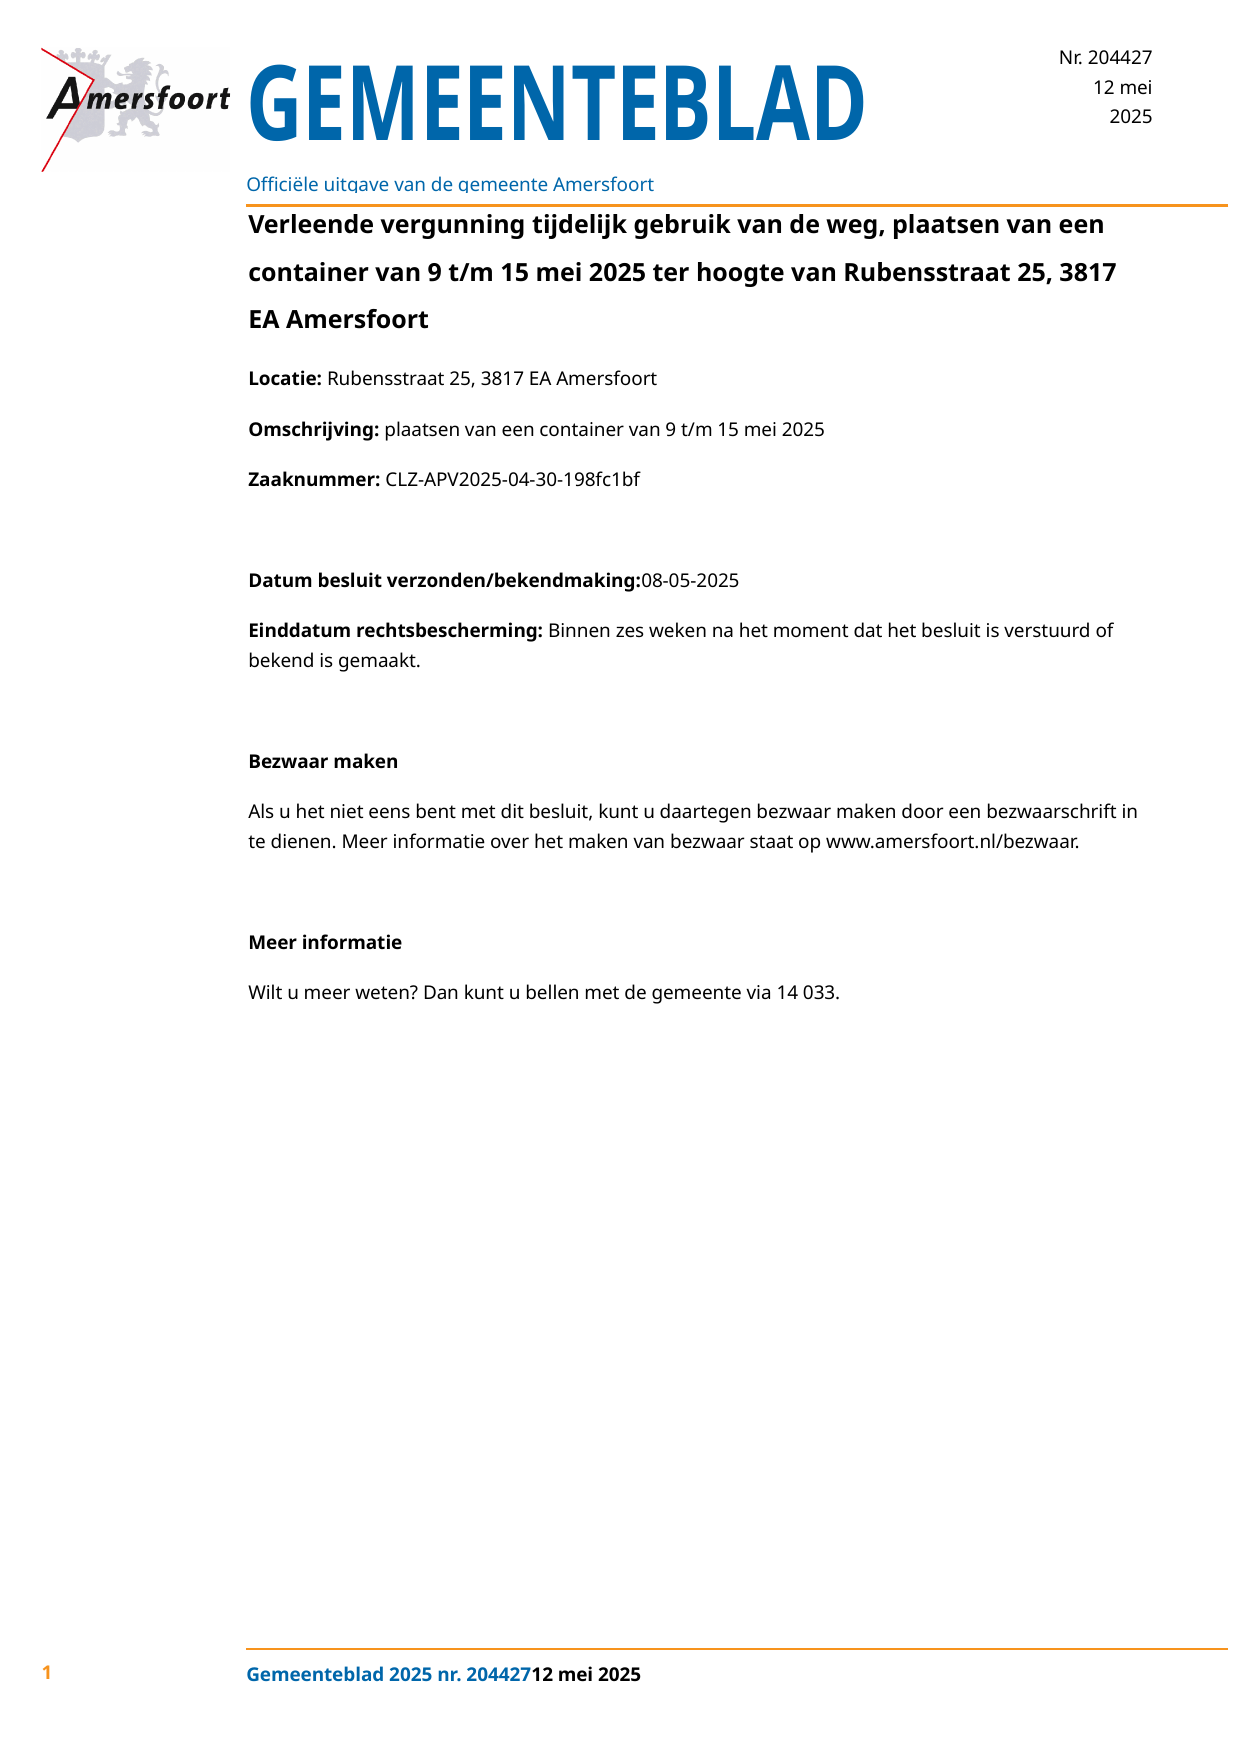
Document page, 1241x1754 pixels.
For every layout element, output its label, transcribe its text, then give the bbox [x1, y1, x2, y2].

text Datum besluit verzonden/bekendmaking:08-05-2025 [248, 567, 1152, 593]
text Als u het niet eens bent met dit besluit, kunt u daartegen bezwaar maken door een bezwaarschrift in te dienen. Meer informatie over het maken van bezwaar staat op www.amersfoort.nl/bezwaar. [248, 798, 1152, 854]
text Bezwaar maken [248, 748, 1152, 774]
text Omschrijving: plaatsen van een container van 9 t/m 15 mei 2025 [248, 416, 1152, 442]
text Verleende vergunning tijdelijk gebruik van de weg, plaatsen van een container van 9 t/m 15 mei 2025 ter hoogte van Rubensstraat 25, 3817 EA Amersfoort [248, 207, 1152, 336]
text Meer informatie [248, 929, 1152, 954]
text Locatie: Rubensstraat 25, 3817 EA Amersfoort [248, 366, 1152, 391]
picture [41, 47, 231, 172]
text Einddatum rechtsbescherming: Binnen zes weken na het moment dat het besluit is verstuurd of bekend is gemaakt. [248, 618, 1152, 673]
text Wilt u meer weten? Dan kunt u bellen met de gemeente via 14 033. [248, 979, 1152, 1005]
text Zaaknummer: CLZ-APV2025-04-30-198fc1bf [248, 466, 1152, 492]
